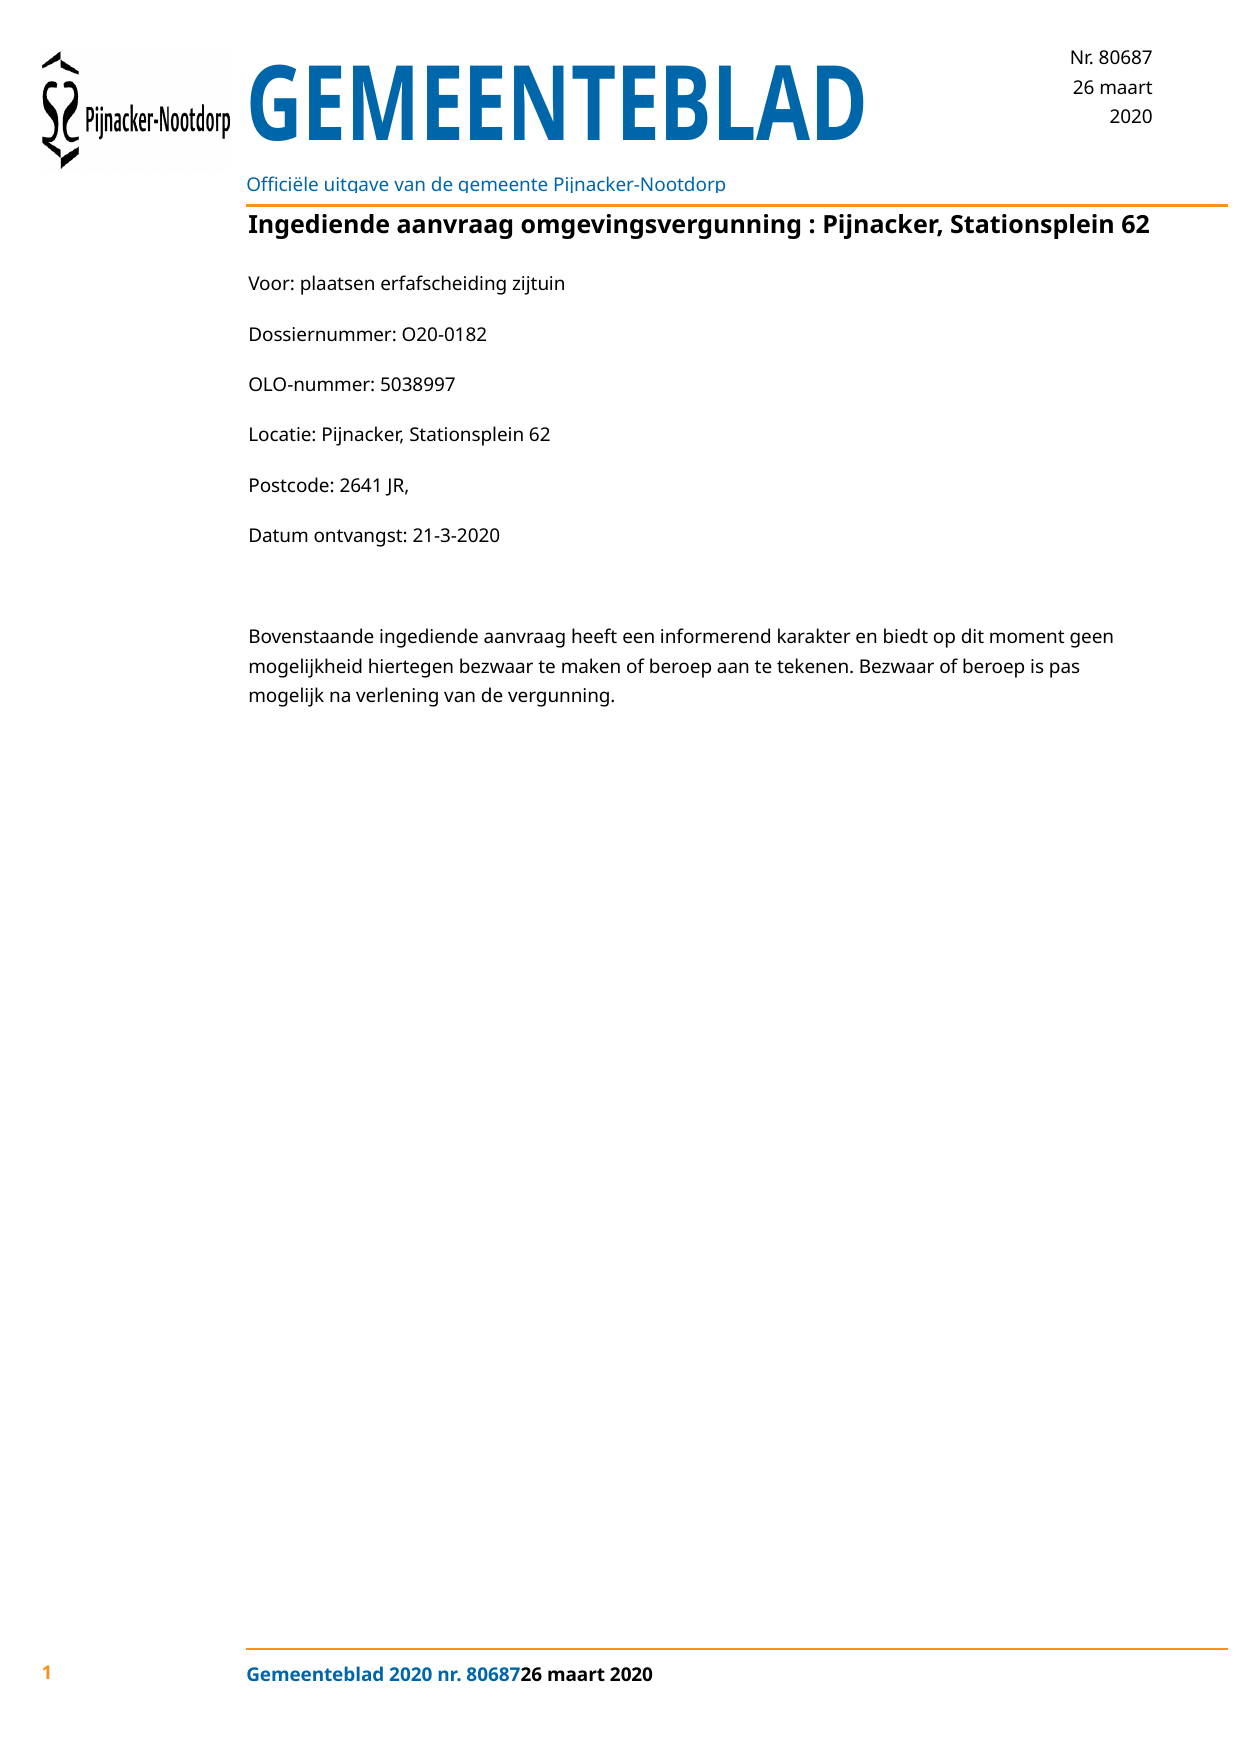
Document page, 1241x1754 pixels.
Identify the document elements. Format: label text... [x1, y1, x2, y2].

text Postcode: 2641 JR, [248, 472, 1152, 498]
text Datum ontvangst: 21-3-2020 [248, 522, 1152, 548]
text Dossiernummer: O20-0182 [248, 321, 1152, 346]
text OLO-nummer: 5038997 [248, 371, 1152, 397]
text Voor: plaatsen erfafscheiding zijtuin [248, 270, 1152, 296]
picture [41, 47, 231, 172]
text Locatie: Pijnacker, Stationsplein 62 [248, 422, 1152, 447]
text Ingediende aanvraag omgevingsvergunning : Pijnacker, Stationsplein 62 [248, 207, 1152, 241]
text Bovenstaande ingediende aanvraag heeft een informerend karakter en biedt op dit moment geen mogelijkheid hiertegen bezwaar te maken of beroep aan te tekenen. Bezwaar of beroep is pas mogelijk na verlening van de vergunning. [248, 623, 1152, 708]
